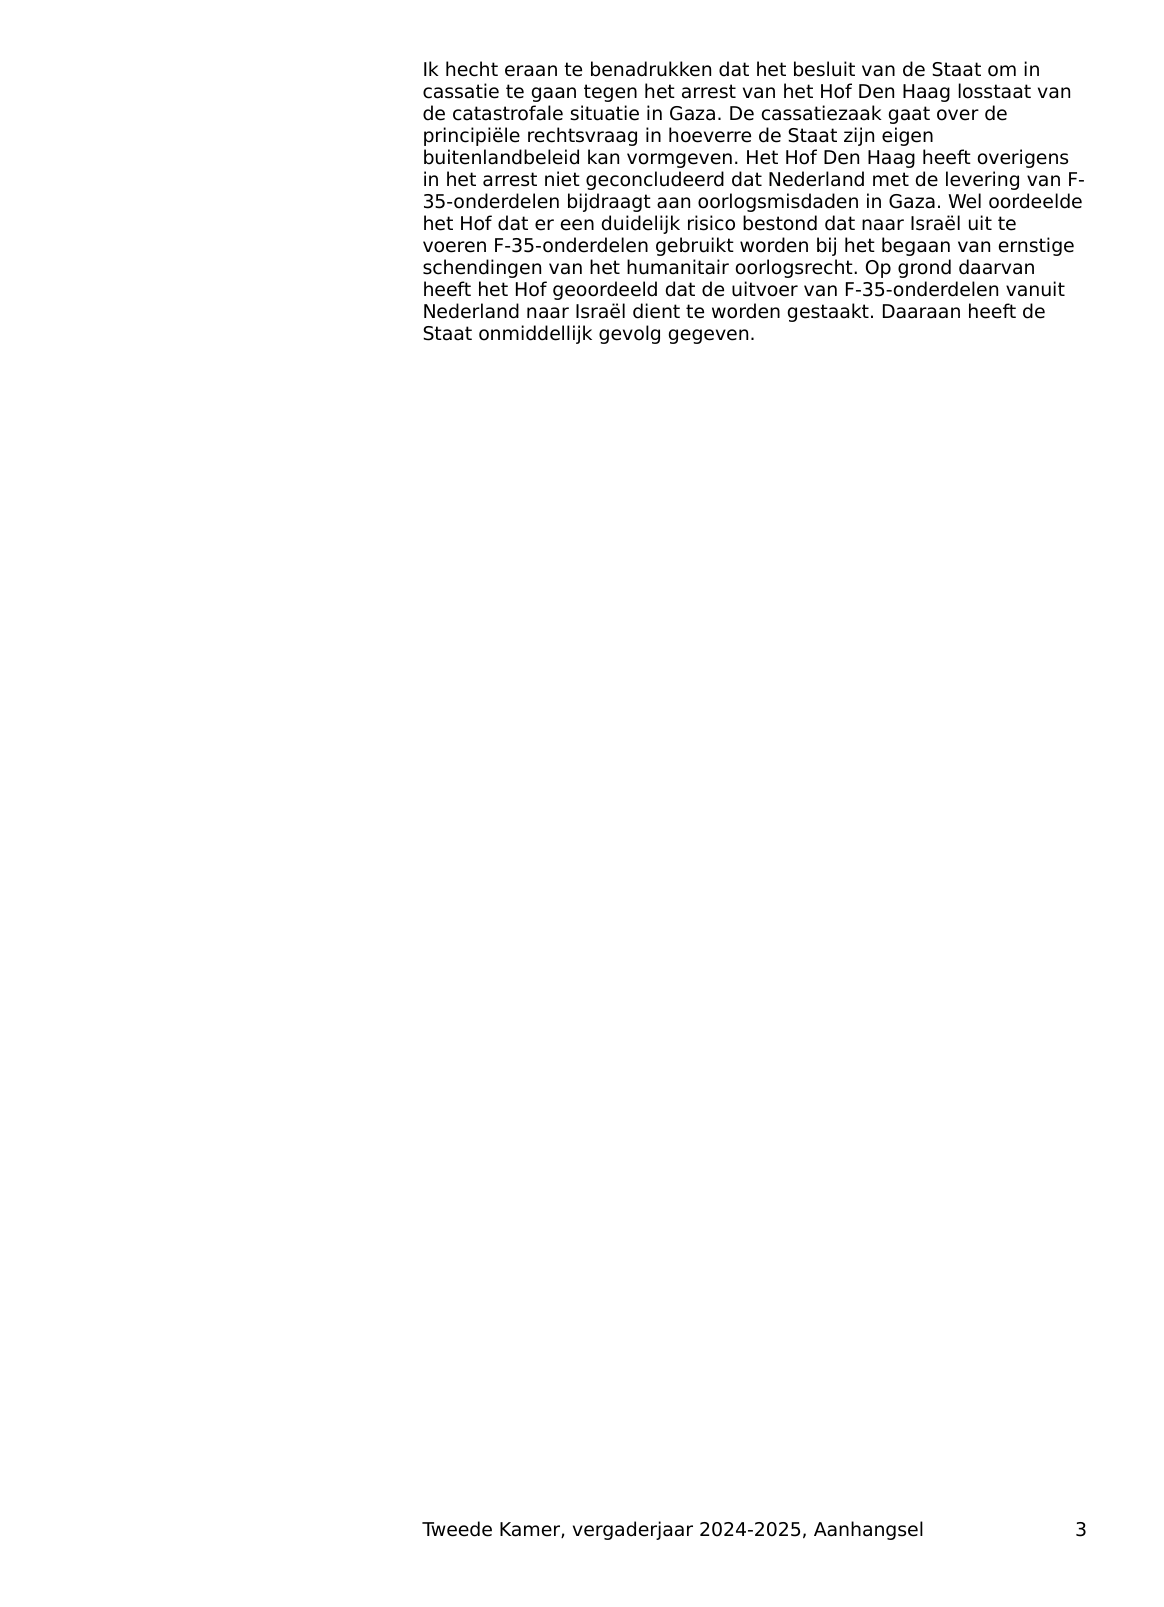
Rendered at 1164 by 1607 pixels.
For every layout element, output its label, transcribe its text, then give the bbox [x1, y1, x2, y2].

text Ik hecht eraan te benadrukken dat het besluit van de Staat om in cassatie te gaan tegen het arrest van het Hof Den Haag losstaat van de catastrofale situatie in Gaza. De cassatiezaak gaat over de principiële rechtsvraag in hoeverre de Staat zijn eigen buitenlandbeleid kan vormgeven. Het Hof Den Haag heeft overigens in het arrest niet geconcludeerd dat Nederland met de levering van F-35-onderdelen bijdraagt aan oorlogsmisdaden in Gaza. Wel oordeelde het Hof dat er een duidelijk risico bestond dat naar Israël uit te voeren F-35-onderdelen gebruikt worden bij het begaan van ernstige schendingen van het humanitair oorlogsrecht. Op grond daarvan heeft het Hof geoordeeld dat de uitvoer van F-35-onderdelen vanuit Nederland naar Israël dient te worden gestaakt. Daaraan heeft de Staat onmiddellijk gevolg gegeven. [422, 59, 1087, 345]
